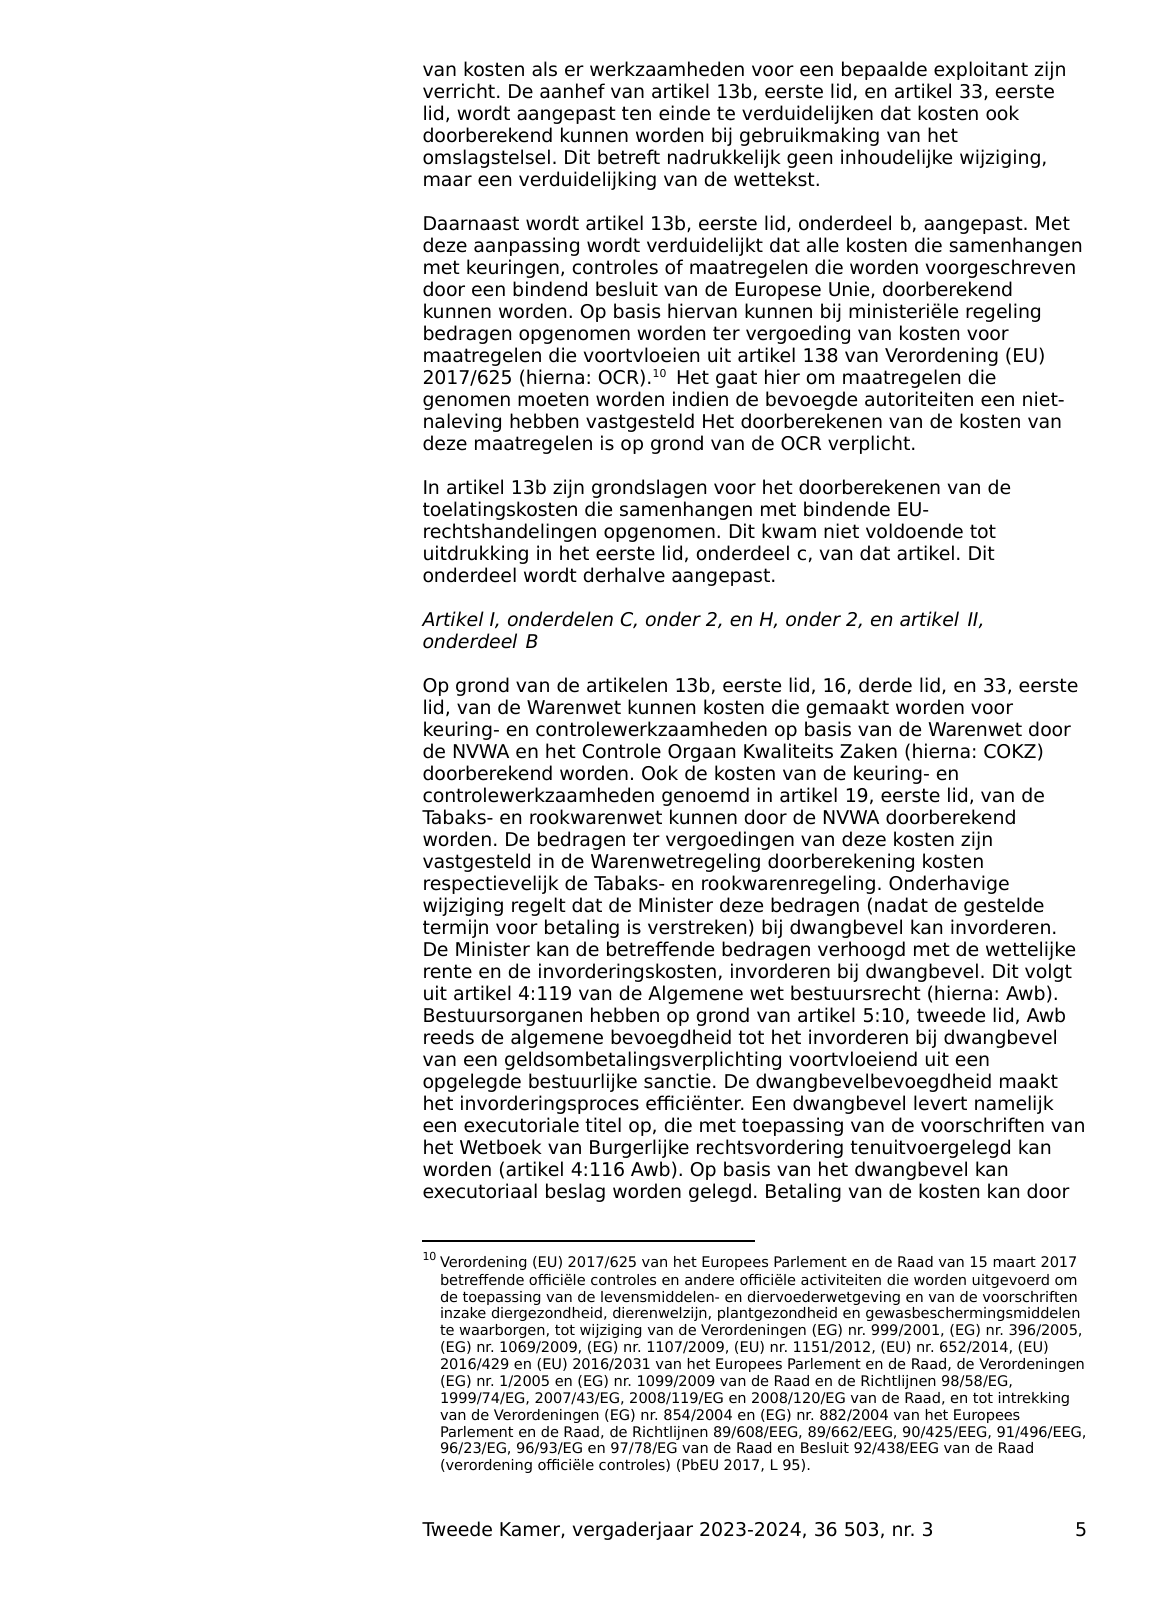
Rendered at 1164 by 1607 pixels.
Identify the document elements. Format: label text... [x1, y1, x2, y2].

subtitle Artikel I, onderdelen C, onder 2, en H, onder 2, en artikel II, onderdeel B [422, 609, 1087, 653]
text van kosten als er werkzaamheden voor een bepaalde exploitant zijn verricht. De aanhef van artikel 13b, eerste lid, en artikel 33, eerste lid, wordt aangepast ten einde te verduidelijken dat kosten ook doorberekend kunnen worden bij gebruikmaking van het omslagstelsel. Dit betreft nadrukkelijk geen inhoudelijke wijziging, maar een verduidelijking van de wettekst. [422, 59, 1087, 191]
text Op grond van de artikelen 13b, eerste lid, 16, derde lid, en 33, eerste lid, van de Warenwet kunnen kosten die gemaakt worden voor keuring- en controlewerkzaamheden op basis van de Warenwet door de NVWA en het Controle Orgaan Kwaliteits Zaken (hierna: COKZ) doorberekend worden. Ook de kosten van de keuring- en controlewerkzaamheden genoemd in artikel 19, eerste lid, van de Tabaks- en rookwarenwet kunnen door de NVWA doorberekend worden. De bedragen ter vergoedingen van deze kosten zijn vastgesteld in de Warenwetregeling doorberekening kosten respectievelijk de Tabaks- en rookwarenregeling. Onderhavige wijziging regelt dat de Minister deze bedragen (nadat de gestelde termijn voor betaling is verstreken) bij dwangbevel kan invorderen. De Minister kan de betreffende bedragen verhoogd met de wettelijke rente en de invorderingskosten, invorderen bij dwangbevel. Dit volgt uit artikel 4:119 van de Algemene wet bestuursrecht (hierna: Awb). Bestuursorganen hebben op grond van artikel 5:10, tweede lid, Awb reeds de algemene bevoegdheid tot het invorderen bij dwangbevel van een geldsombetalingsverplichting voortvloeiend uit een opgelegde bestuurlijke sanctie. De dwangbevelbevoegdheid maakt het invorderingsproces efficiënter. Een dwangbevel levert namelijk een executoriale titel op, die met toepassing van de voorschriften van het Wetboek van Burgerlijke rechtsvordering tenuitvoergelegd kan worden (artikel 4:116 Awb). Op basis van het dwangbevel kan executoriaal beslag worden gelegd. Betaling van de kosten kan door [422, 675, 1087, 1203]
text Verordening (EU) 2017/625 van het Europees Parlement en de Raad van 15 maart 2017 betreffende officiële controles en andere officiële activiteiten die worden uitgevoerd om de toepassing van de levensmiddelen- en diervoederwetgeving en van de voorschriften inzake diergezondheid, dierenwelzijn, plantgezondheid en gewasbeschermingsmiddelen te waarborgen, tot wijziging van de Verordeningen (EG) nr. 999/2001, (EG) nr. 396/2005, (EG) nr. 1069/2009, (EG) nr. 1107/2009, (EU) nr. 1151/2012, (EU) nr. 652/2014, (EU) 2016/429 en (EU) 2016/2031 van het Europees Parlement en de Raad, de Verordeningen (EG) nr. 1/2005 en (EG) nr. 1099/2009 van de Raad en de Richtlijnen 98/58/EG, 1999/74/EG, 2007/43/EG, 2008/119/EG en 2008/120/EG van de Raad, en tot intrekking van de Verordeningen (EG) nr. 854/2004 en (EG) nr. 882/2004 van het Europees Parlement en de Raad, de Richtlijnen 89/608/EEG, 89/662/EEG, 90/425/EEG, 91/496/EEG, 96/23/EG, 96/93/EG en 97/78/EG van de Raad en Besluit 92/438/EEG van de Raad (verordening officiële controles) (PbEU 2017, L 95). [422, 1250, 1087, 1474]
text Daarnaast wordt artikel 13b, eerste lid, onderdeel b, aangepast. Met deze aanpassing wordt verduidelijkt dat alle kosten die samenhangen met keuringen, controles of maatregelen die worden voorgeschreven door een bindend besluit van de Europese Unie, doorberekend kunnen worden. Op basis hiervan kunnen bij ministeriële regeling bedragen opgenomen worden ter vergoeding van kosten voor maatregelen die voortvloeien uit artikel 138 van Verordening (EU) 2017/625 (hierna: OCR). Het gaat hier om maatregelen die genomen moeten worden indien de bevoegde autoriteiten een niet-naleving hebben vastgesteld Het doorberekenen van de kosten van deze maatregelen is op grond van de OCR verplicht. [422, 213, 1087, 455]
text In artikel 13b zijn grondslagen voor het doorberekenen van de toelatingskosten die samenhangen met bindende EU-rechtshandelingen opgenomen. Dit kwam niet voldoende tot uitdrukking in het eerste lid, onderdeel c, van dat artikel. Dit onderdeel wordt derhalve aangepast. [422, 477, 1087, 587]
